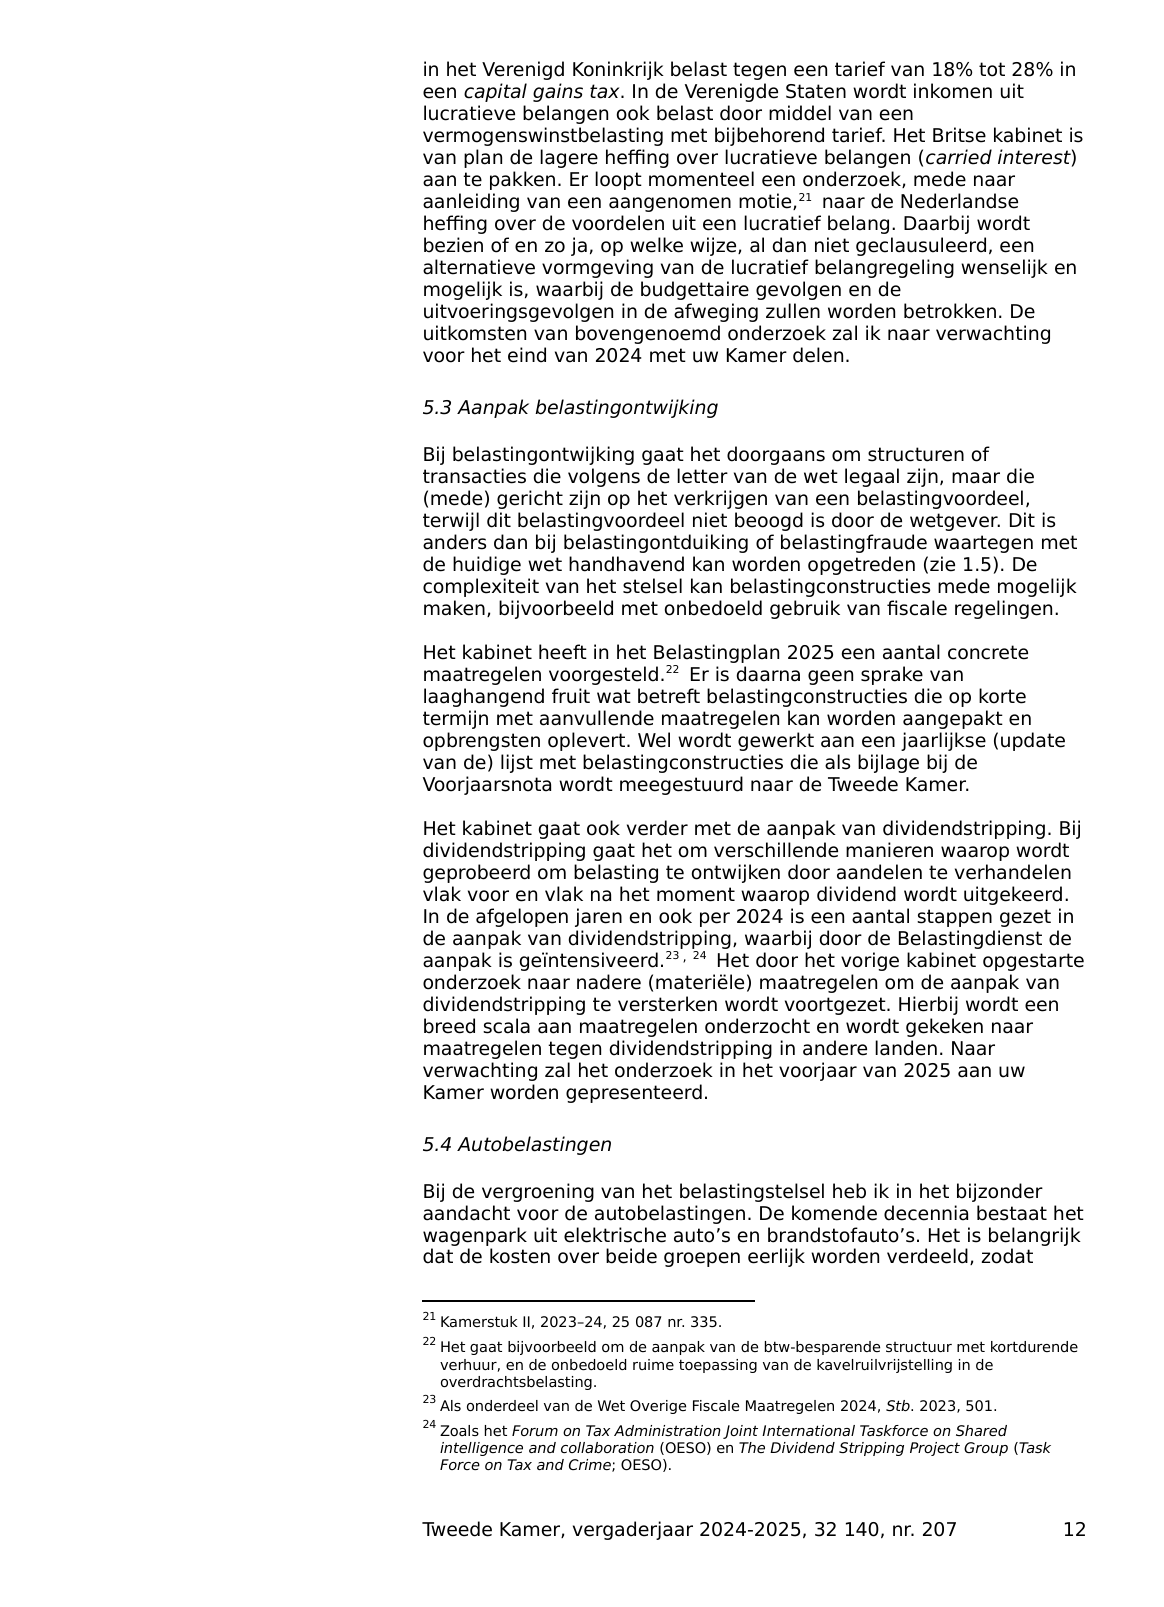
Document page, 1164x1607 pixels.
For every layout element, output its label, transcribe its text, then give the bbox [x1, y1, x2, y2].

subtitle 5.3 Aanpak belastingontwijking [422, 397, 1087, 419]
text Het kabinet gaat ook verder met de aanpak van dividendstripping. Bij dividendstripping gaat het om verschillende manieren waarop wordt geprobeerd om belasting te ontwijken door aandelen te verhandelen vlak voor en vlak na het moment waarop dividend wordt uitgekeerd. In de afgelopen jaren en ook per 2024 is een aantal stappen gezet in de aanpak van dividendstripping, waarbij door de Belastingdienst de aanpak is geïntensiveerd., Het door het vorige kabinet opgestarte onderzoek naar nadere (materiële) maatregelen om de aanpak van dividendstripping te versterken wordt voortgezet. Hierbij wordt een breed scala aan maatregelen onderzocht en wordt gekeken naar maatregelen tegen dividendstripping in andere landen. Naar verwachting zal het onderzoek in het voorjaar van 2025 aan uw Kamer worden gepresenteerd. [422, 818, 1087, 1103]
subtitle 5.4 Autobelastingen [422, 1133, 1087, 1156]
text Het gaat bijvoorbeeld om de aanpak van de btw-besparende structuur met kortdurende verhuur, en de onbedoeld ruime toepassing van de kavelruilvrijstelling in de overdrachtsbelasting. [422, 1335, 1087, 1391]
text Als onderdeel van de Wet Overige Fiscale Maatregelen 2024, Stb. 2023, 501. [422, 1393, 1087, 1416]
text Kamerstuk II, 2023–24, 25 087 nr. 335. [422, 1310, 1087, 1332]
text Zoals het Forum on Tax Administration Joint International Taskforce on Shared intelligence and collaboration (OESO) en The Dividend Stripping Project Group (Task Force on Tax and Crime; OESO). [422, 1418, 1087, 1474]
text Bij belastingontwijking gaat het doorgaans om structuren of transacties die volgens de letter van de wet legaal zijn, maar die (mede) gericht zijn op het verkrijgen van een belastingvoordeel, terwijl dit belastingvoordeel niet beoogd is door de wetgever. Dit is anders dan bij belastingontduiking of belastingfraude waartegen met de huidige wet handhavend kan worden opgetreden (zie 1.5). De complexiteit van het stelsel kan belastingconstructies mede mogelijk maken, bijvoorbeeld met onbedoeld gebruik van fiscale regelingen. [422, 444, 1087, 619]
text in het Verenigd Koninkrijk belast tegen een tarief van 18% tot 28% in een capital gains tax. In de Verenigde Staten wordt inkomen uit lucratieve belangen ook belast door middel van een vermogenswinstbelasting met bijbehorend tarief. Het Britse kabinet is van plan de lagere heffing over lucratieve belangen (carried interest) aan te pakken. Er loopt momenteel een onderzoek, mede naar aanleiding van een aangenomen motie, naar de Nederlandse heffing over de voordelen uit een lucratief belang. Daarbij wordt bezien of en zo ja, op welke wijze, al dan niet geclausuleerd, een alternatieve vormgeving van de lucratief belangregeling wenselijk en mogelijk is, waarbij de budgettaire gevolgen en de uitvoeringsgevolgen in de afweging zullen worden betrokken. De uitkomsten van bovengenoemd onderzoek zal ik naar verwachting voor het eind van 2024 met uw Kamer delen. [422, 59, 1087, 367]
text Bij de vergroening van het belastingstelsel heb ik in het bijzonder aandacht voor de autobelastingen. De komende decennia bestaat het wagenpark uit elektrische auto’s en brandstofauto’s. Het is belangrijk dat de kosten over beide groepen eerlijk worden verdeeld, zodat [422, 1181, 1087, 1268]
text Het kabinet heeft in het Belastingplan 2025 een aantal concrete maatregelen voorgesteld. Er is daarna geen sprake van laaghangend fruit wat betreft belastingconstructies die op korte termijn met aanvullende maatregelen kan worden aangepakt en opbrengsten oplevert. Wel wordt gewerkt aan een jaarlijkse (update van de) lijst met belastingconstructies die als bijlage bij de Voorjaarsnota wordt meegestuurd naar de Tweede Kamer. [422, 642, 1087, 796]
